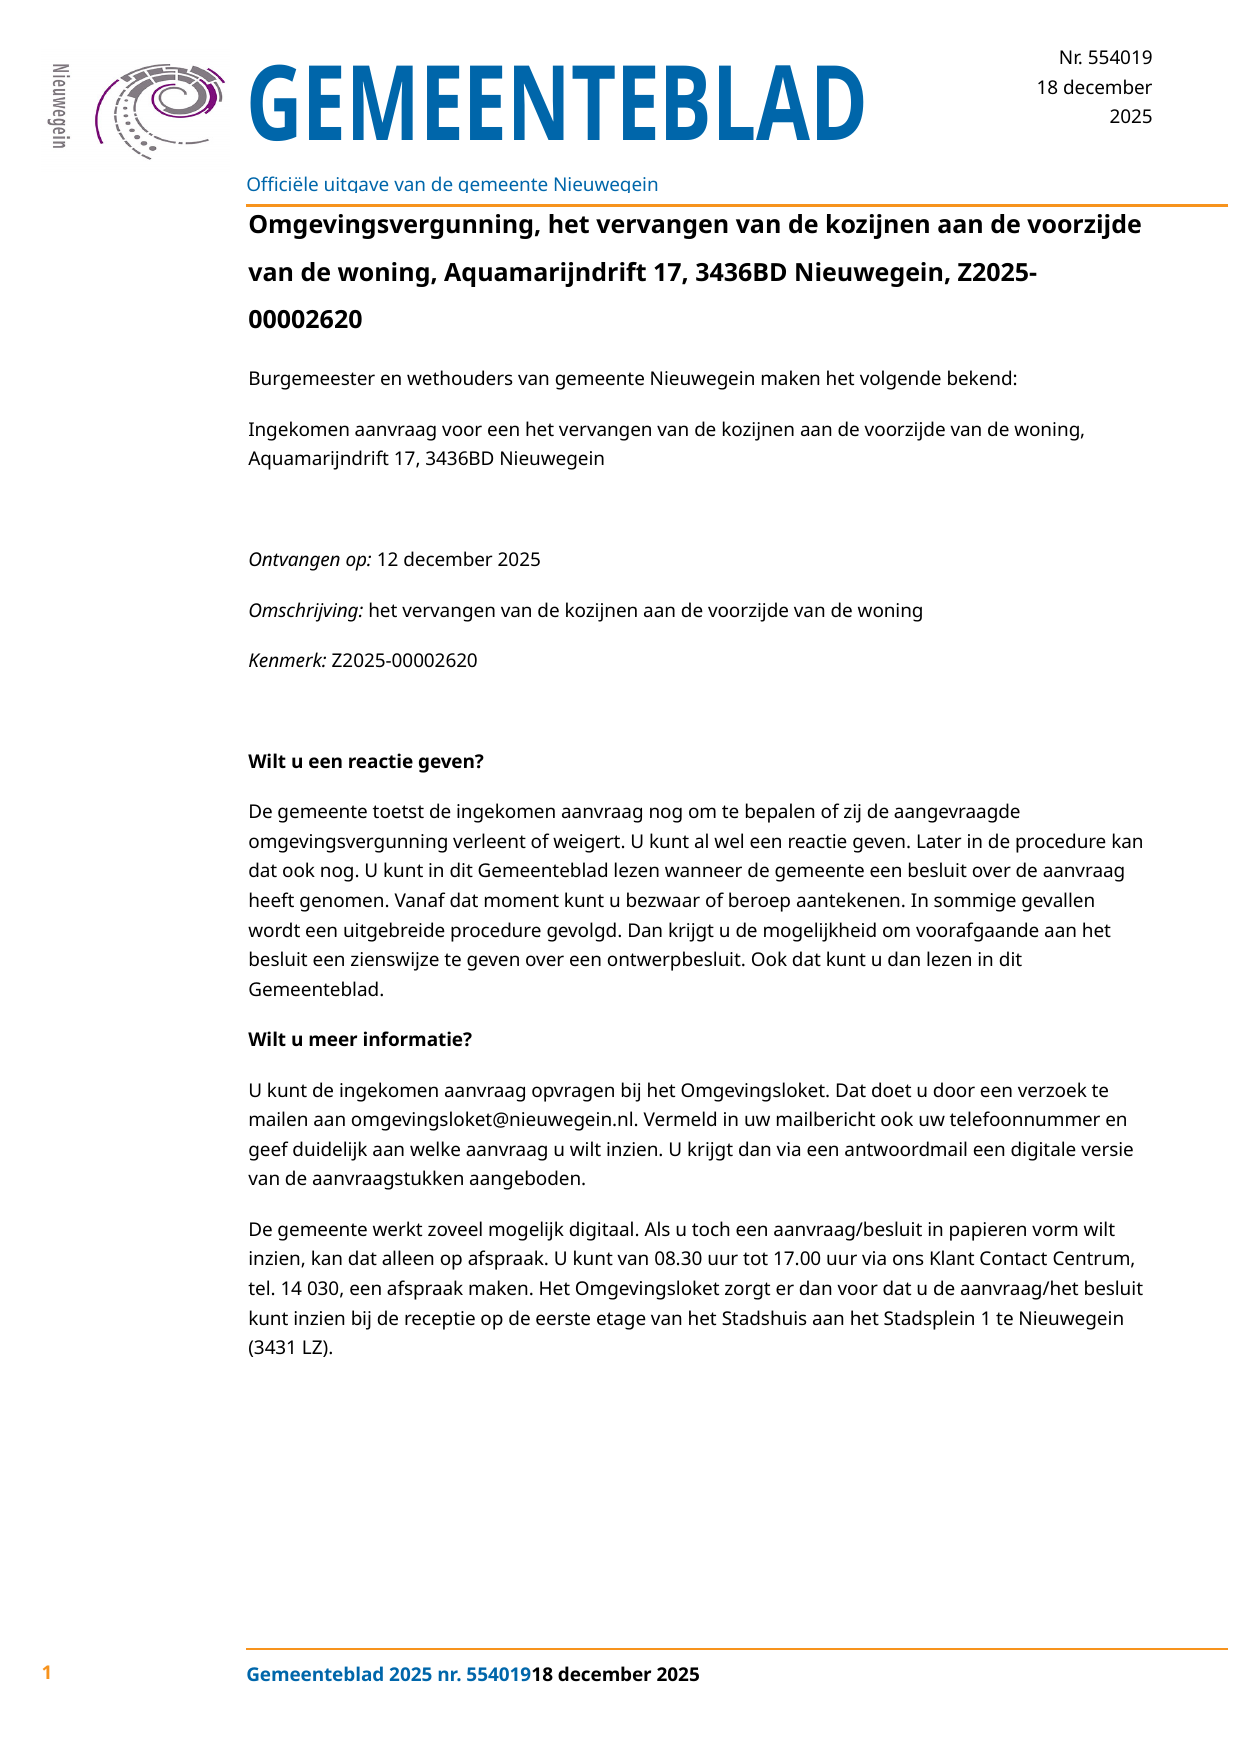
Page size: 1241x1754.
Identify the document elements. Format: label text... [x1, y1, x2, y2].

text Wilt u een reactie geven? [248, 748, 1152, 774]
picture [41, 47, 231, 172]
text De gemeente werkt zoveel mogelijk digitaal. Als u toch een aanvraag/besluit in papieren vorm wilt inzien, kan dat alleen op afspraak. U kunt van 08.30 uur tot 17.00 uur via ons Klant Contact Centrum, tel. 14 030, een afspraak maken. Het Omgevingsloket zorgt er dan voor dat u de aanvraag/het besluit kunt inzien bij de receptie op de eerste etage van het Stadshuis aan het Stadsplein 1 te Nieuwegein (3431 LZ). [248, 1216, 1152, 1360]
text Ontvangen op: 12 december 2025 [248, 546, 1152, 572]
text Omgevingsvergunning, het vervangen van de kozijnen aan de voorzijde van de woning, Aquamarijndrift 17, 3436BD Nieuwegein, Z2025-00002620 [248, 207, 1152, 336]
text De gemeente toetst de ingekomen aanvraag nog om te bepalen of zij de aangevraagde omgevingsvergunning verleent of weigert. U kunt al wel een reactie geven. Later in de procedure kan dat ook nog. U kunt in dit Gemeenteblad lezen wanneer de gemeente een besluit over de aanvraag heeft genomen. Vanaf dat moment kunt u bezwaar of beroep aantekenen. In sommige gevallen wordt een uitgebreide procedure gevolgd. Dan krijgt u de mogelijkheid om voorafgaande aan het besluit een zienswijze te geven over een ontwerpbesluit. Ook dat kunt u dan lezen in dit Gemeenteblad. [248, 798, 1152, 1002]
text Kenmerk: Z2025-00002620 [248, 647, 1152, 673]
text Burgemeester en wethouders van gemeente Nieuwegein maken het volgende bekend: [248, 366, 1152, 391]
text U kunt de ingekomen aanvraag opvragen bij het Omgevingsloket. Dat doet u door een verzoek te mailen aan omgevingsloket@nieuwegein.nl. Vermeld in uw mailbericht ook uw telefoonnummer en geef duidelijk aan welke aanvraag u wilt inzien. U krijgt dan via een antwoordmail een digitale versie van de aanvraagstukken aangeboden. [248, 1077, 1152, 1191]
text Wilt u meer informatie? [248, 1026, 1152, 1052]
text Ingekomen aanvraag voor een het vervangen van de kozijnen aan de voorzijde van de woning, Aquamarijndrift 17, 3436BD Nieuwegein [248, 416, 1152, 471]
text Omschrijving: het vervangen van de kozijnen aan de voorzijde van de woning [248, 597, 1152, 622]
